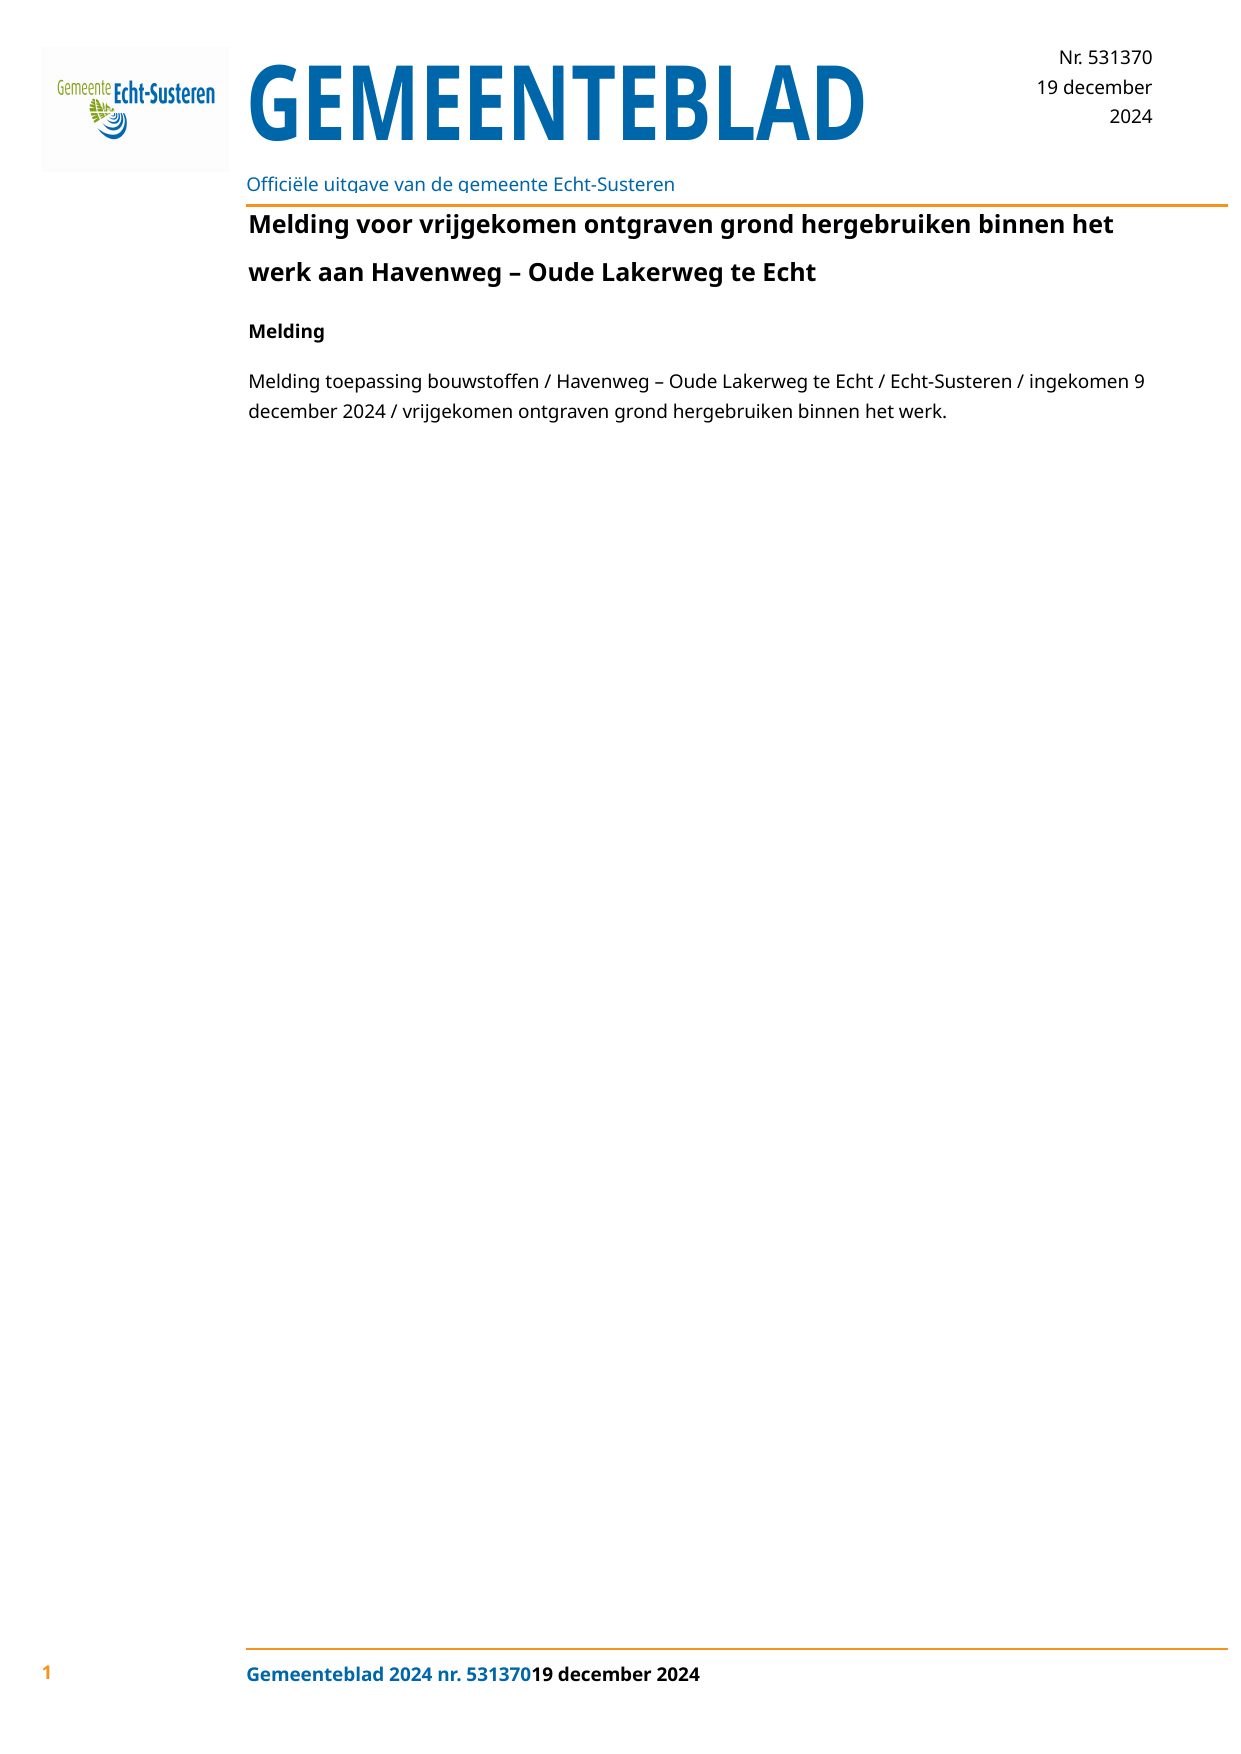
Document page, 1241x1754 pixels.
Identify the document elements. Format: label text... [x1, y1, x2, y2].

picture [41, 47, 231, 172]
text Melding toepassing bouwstoffen / Havenweg – Oude Lakerweg te Echt / Echt-Susteren / ingekomen 9 december 2024 / vrijgekomen ontgraven grond hergebruiken binnen het werk. [248, 368, 1152, 424]
text Melding [248, 318, 1152, 344]
text Melding voor vrijgekomen ontgraven grond hergebruiken binnen het werk aan Havenweg – Oude Lakerweg te Echt [248, 207, 1152, 288]
